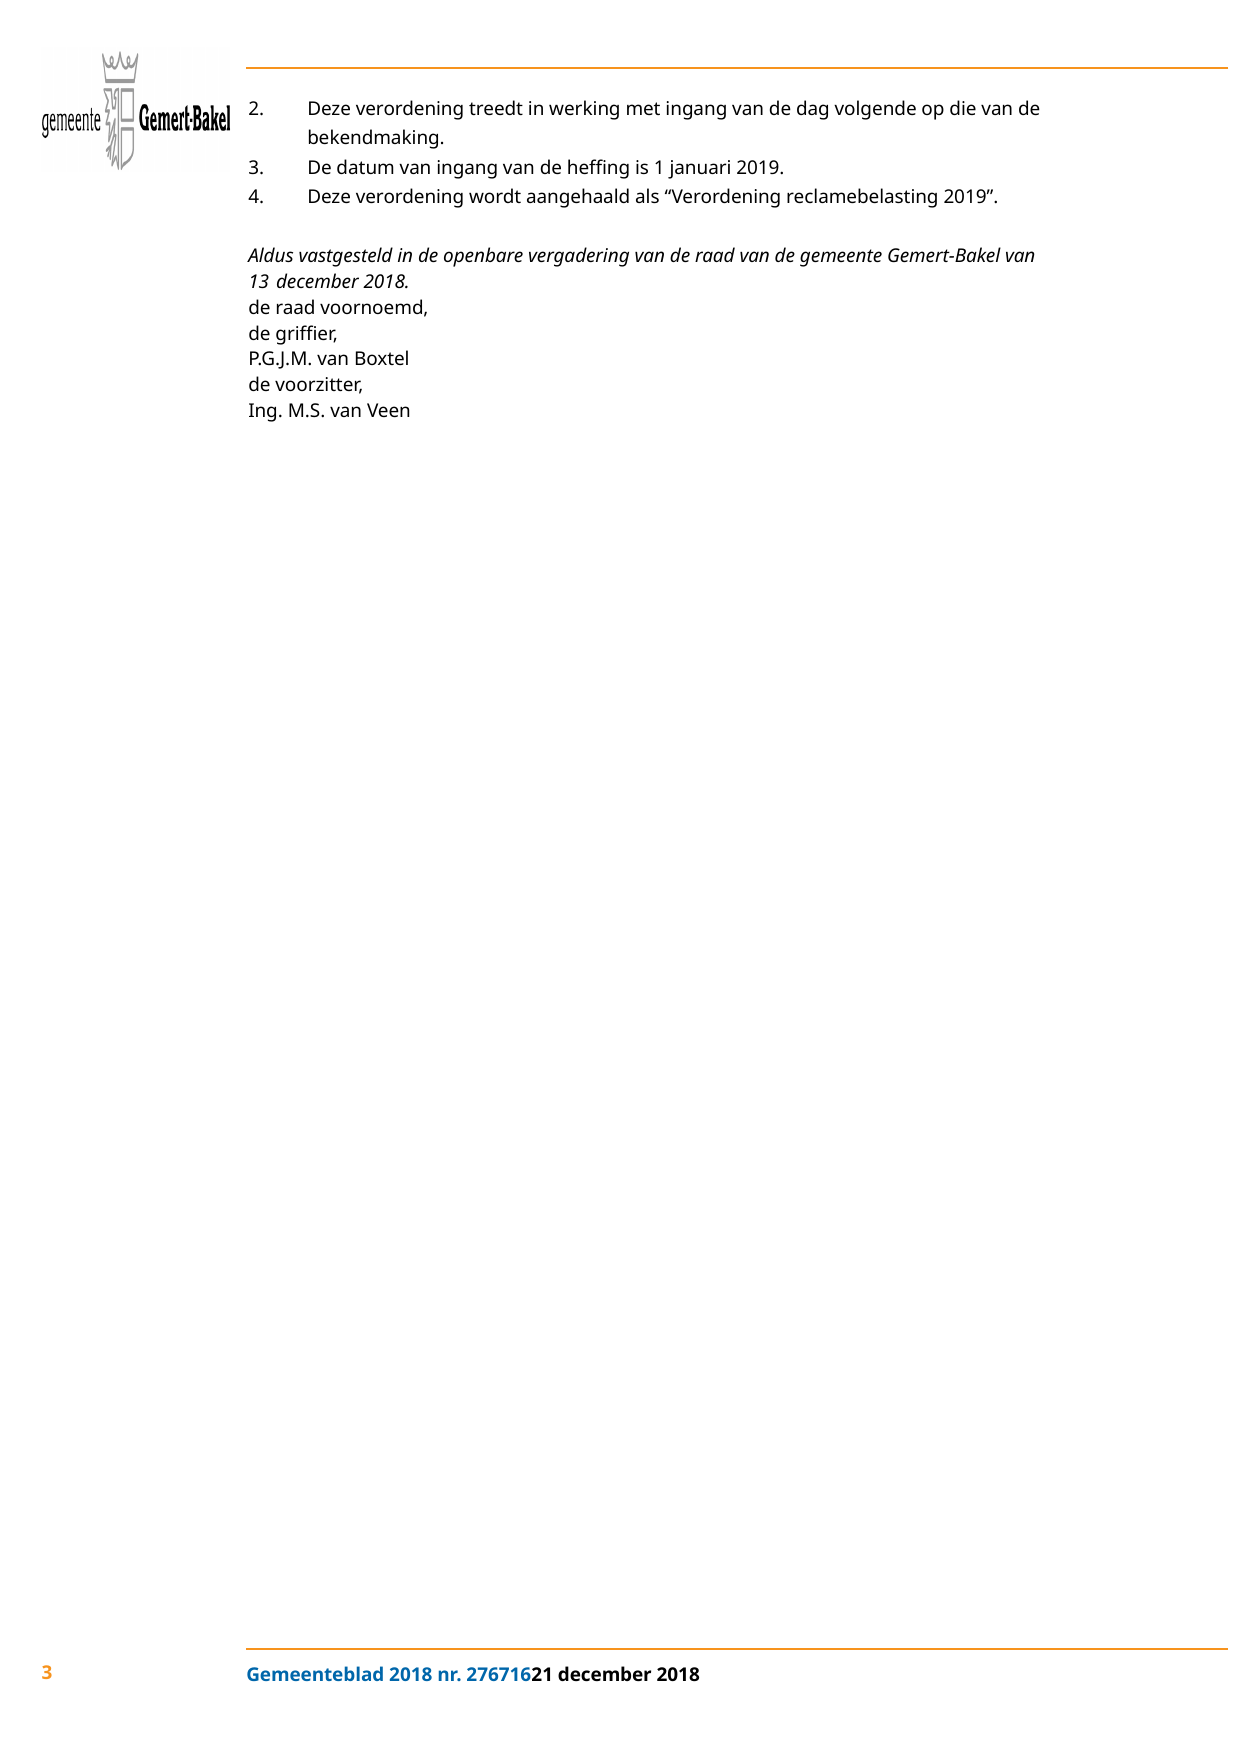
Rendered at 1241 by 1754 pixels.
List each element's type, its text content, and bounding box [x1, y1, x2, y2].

list Deze verordening treedt in werking met ingang van de dag volgende op die van de bekendmaking. [248, 95, 1152, 150]
text Ing. M.S. van Veen [248, 397, 1152, 423]
text de voorzitter, [248, 371, 1152, 397]
list De datum van ingang van de heffing is 1 januari 2019. [248, 154, 1152, 180]
text P.G.J.M. van Boxtel [248, 346, 1152, 371]
picture [41, 47, 231, 172]
list Deze verordening wordt aangehaald als “Verordening reclamebelasting 2019”. [248, 183, 1152, 209]
text Aldus vastgesteld in de openbare vergadering van de raad van de gemeente Gemert-Bakel van 13 december 2018. [248, 243, 1152, 294]
text de griffier, [248, 320, 1152, 346]
text de raad voornoemd, [248, 294, 1152, 320]
